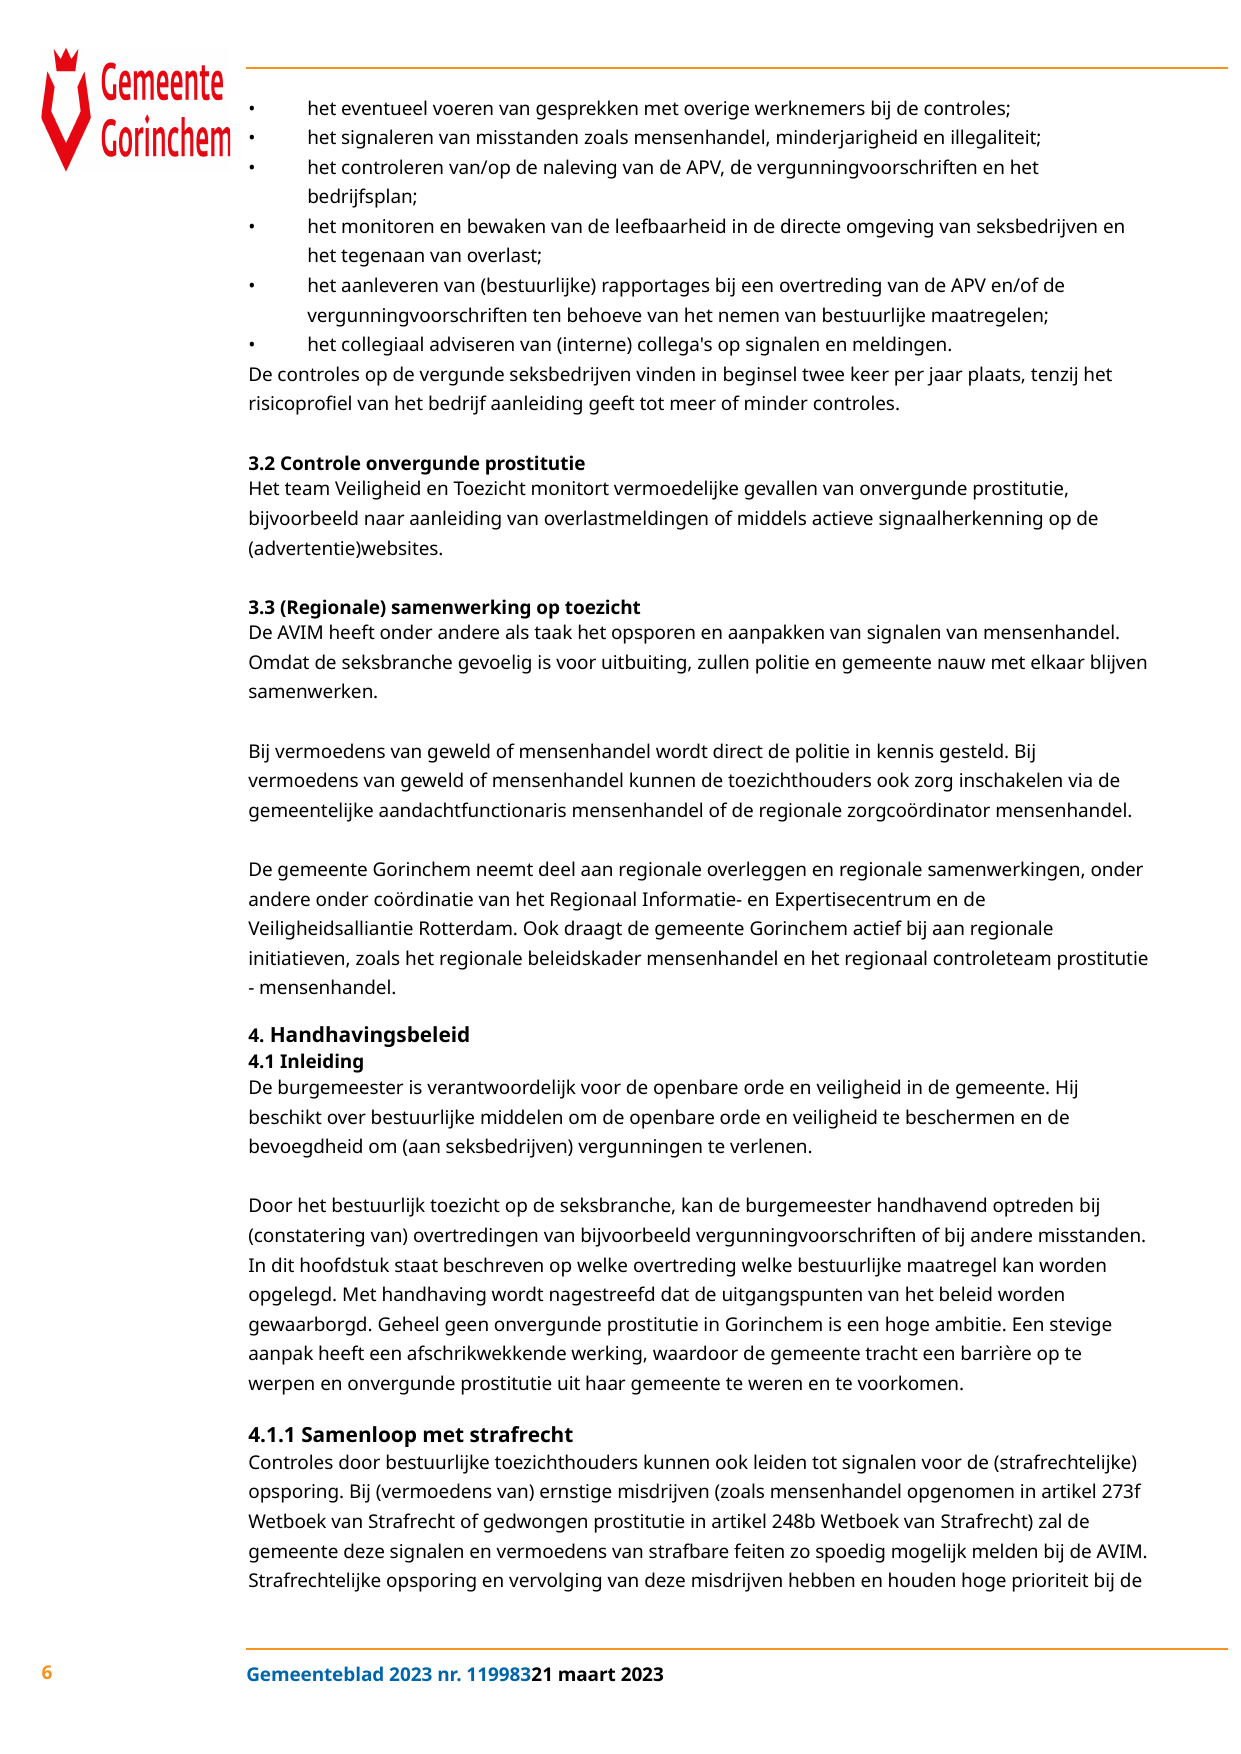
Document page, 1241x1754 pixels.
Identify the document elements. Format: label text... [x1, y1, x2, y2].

text Door het bestuurlijk toezicht op de seksbranche, kan de burgemeester handhavend optreden bij (constatering van) overtredingen van bijvoorbeeld vergunningvoorschriften of bij andere misstanden. In dit hoofdstuk staat beschreven op welke overtreding welke bestuurlijke maatregel kan worden opgelegd. Met handhaving wordt nagestreefd dat de uitgangspunten van het beleid worden gewaarborgd. Geheel geen onvergunde prostitutie in Gorinchem is een hoge ambitie. Een stevige aanpak heeft een afschrikwekkende werking, waardoor de gemeente tracht een barrière op te werpen en onvergunde prostitutie uit haar gemeente te weren en te voorkomen. [248, 1193, 1152, 1396]
text Bij vermoedens van geweld of mensenhandel wordt direct de politie in kennis gesteld. Bij vermoedens van geweld of mensenhandel kunnen de toezichthouders ook zorg inschakelen via de gemeentelijke aandachtfunctionaris mensenhandel of de regionale zorgcoördinator mensenhandel. [248, 738, 1152, 823]
text De gemeente Gorinchem neemt deel aan regionale overleggen en regionale samenwerkingen, onder andere onder coördinatie van het Regionaal Informatie- en Expertisecentrum en de Veiligheidsalliantie Rotterdam. Ook draagt de gemeente Gorinchem actief bij aan regionale initiatieven, zoals het regionale beleidskader mensenhandel en het regionaal controleteam prostitutie - mensenhandel. [248, 856, 1152, 1000]
list het controleren van/op de naleving van de APV, de vergunningvoorschriften en het bedrijfsplan; [248, 154, 1152, 209]
text 4.1.1 Samenloop met strafrecht [248, 1421, 1152, 1449]
list het collegiaal adviseren van (interne) collega's op signalen en meldingen. [248, 331, 1152, 357]
text 4. Handhavingsbeleid [248, 1020, 1152, 1049]
list het aanleveren van (bestuurlijke) rapportages bij een overtreding van de APV en/of de vergunningvoorschriften ten behoeve van het nemen van bestuurlijke maatregelen; [248, 272, 1152, 328]
text Controles door bestuurlijke toezichthouders kunnen ook leiden tot signalen voor de (strafrechtelijke) opsporing. Bij (vermoedens van) ernstige misdrijven (zoals mensenhandel opgenomen in artikel 273f Wetboek van Strafrecht of gedwongen prostitutie in artikel 248b Wetboek van Strafrecht) zal de gemeente deze signalen en vermoedens van strafbare feiten zo spoedig mogelijk melden bij de AVIM. Strafrechtelijke opsporing en vervolging van deze misdrijven hebben en houden hoge prioriteit bij de [248, 1449, 1152, 1593]
text De controles op de vergunde seksbedrijven vinden in beginsel twee keer per jaar plaats, tenzij het risicoprofiel van het bedrijf aanleiding geeft tot meer of minder controles. [248, 361, 1152, 416]
text Het team Veiligheid en Toezicht monitort vermoedelijke gevallen van onvergunde prostitutie, bijvoorbeeld naar aanleiding van overlastmeldingen of middels actieve signaalherkenning op de (advertentie)websites. [248, 476, 1152, 560]
text 4.1 Inleiding [248, 1049, 1152, 1074]
text 3.2 Controle onvergunde prostitutie [248, 450, 1152, 476]
list het eventueel voeren van gesprekken met overige werknemers bij de controles; [248, 95, 1152, 121]
picture [41, 47, 231, 172]
text 3.3 (Regionale) samenwerking op toezicht [248, 594, 1152, 619]
list het monitoren en bewaken van de leefbaarheid in de directe omgeving van seksbedrijven en het tegenaan van overlast; [248, 213, 1152, 268]
list het signaleren van misstanden zoals mensenhandel, minderjarigheid en illegaliteit; [248, 124, 1152, 150]
text De AVIM heeft onder andere als taak het opsporen en aanpakken van signalen van mensenhandel. Omdat de seksbranche gevoelig is voor uitbuiting, zullen politie en gemeente nauw met elkaar blijven samenwerken. [248, 619, 1152, 704]
text De burgemeester is verantwoordelijk voor de openbare orde en veiligheid in de gemeente. Hij beschikt over bestuurlijke middelen om de openbare orde en veiligheid te beschermen en de bevoegdheid om (aan seksbedrijven) vergunningen te verlenen. [248, 1074, 1152, 1159]
